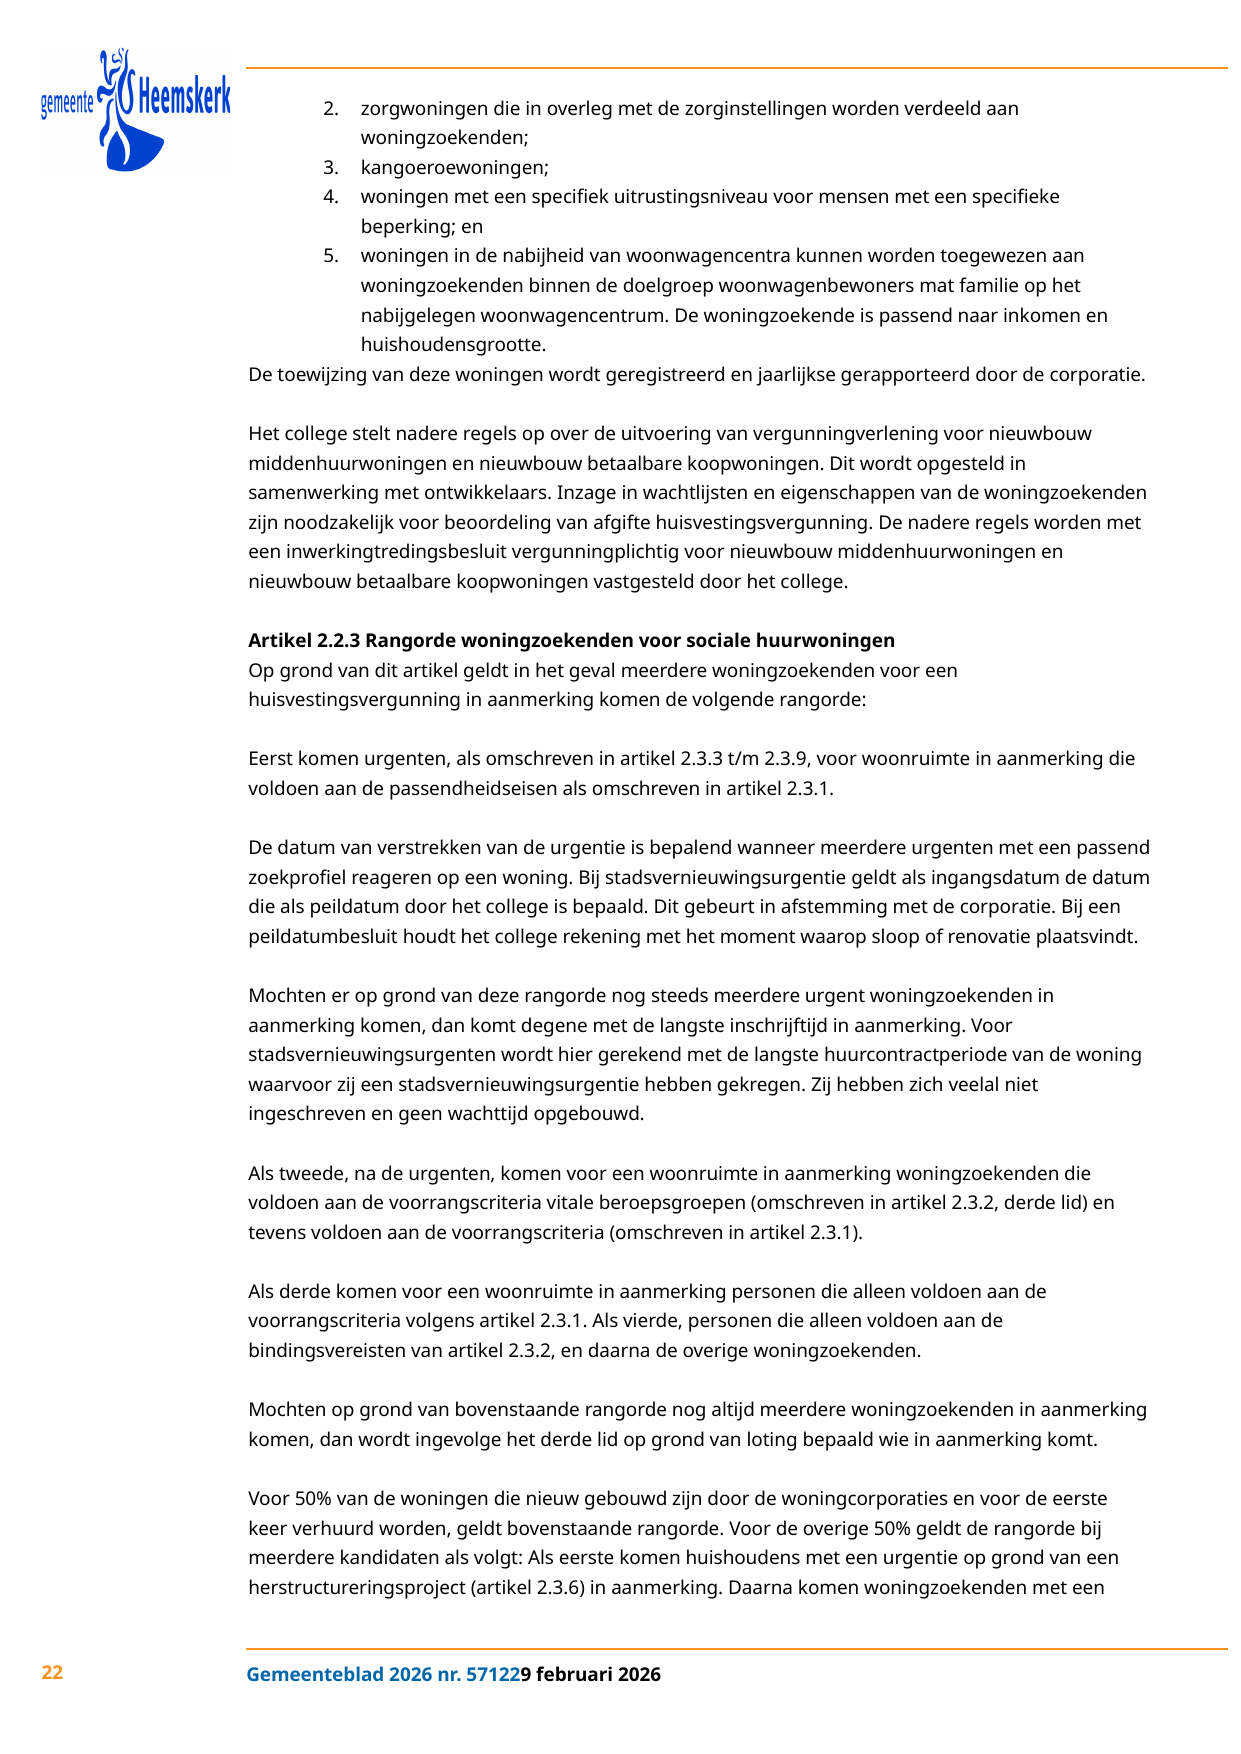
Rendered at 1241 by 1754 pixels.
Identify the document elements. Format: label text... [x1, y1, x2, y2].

text Mochten er op grond van deze rangorde nog steeds meerdere urgent woningzoekenden in aanmerking komen, dan komt degene met de langste inschrijftijd in aanmerking. Voor stadsvernieuwingsurgenten wordt hier gerekend met de langste huurcontractperiode van de woning waarvoor zij een stadsvernieuwingsurgentie hebben gekregen. Zij hebben zich veelal niet ingeschreven en geen wachttijd opgebouwd. [248, 982, 1152, 1126]
text Als derde komen voor een woonruimte in aanmerking personen die alleen voldoen aan de voorrangscriteria volgens artikel 2.3.1. Als vierde, personen die alleen voldoen aan de bindingsvereisten van artikel 2.3.2, en daarna de overige woningzoekenden. [248, 1278, 1152, 1363]
text Mochten op grond van bovenstaande rangorde nog altijd meerdere woningzoekenden in aanmerking komen, dan wordt ingevolge het derde lid op grond van loting bepaald wie in aanmerking komt. [248, 1396, 1152, 1452]
list kangoeroewoningen; [323, 154, 1152, 180]
text Op grond van dit artikel geldt in het geval meerdere woningzoekenden voor een huisvestingsvergunning in aanmerking komen de volgende rangorde: [248, 657, 1152, 712]
text Als tweede, na de urgenten, komen voor een woonruimte in aanmerking woningzoekenden die voldoen aan de voorrangscriteria vitale beroepsgroepen (omschreven in artikel 2.3.2, derde lid) en tevens voldoen aan de voorrangscriteria (omschreven in artikel 2.3.1). [248, 1160, 1152, 1245]
list woningen met een specifiek uitrustingsniveau voor mensen met een specifieke beperking; en [323, 183, 1152, 239]
text Eerst komen urgenten, als omschreven in artikel 2.3.3 t/m 2.3.9, voor woonruimte in aanmerking die voldoen aan de passendheidseisen als omschreven in artikel 2.3.1. [248, 746, 1152, 801]
text Voor 50% van de woningen die nieuw gebouwd zijn door de woningcorporaties en voor de eerste keer verhuurd worden, geldt bovenstaande rangorde. Voor de overige 50% geldt de rangorde bij meerdere kandidaten als volgt: Als eerste komen huishoudens met een urgentie op grond van een herstructureringsproject (artikel 2.3.6) in aanmerking. Daarna komen woningzoekenden met een [248, 1485, 1152, 1600]
text De datum van verstrekken van de urgentie is bepalend wanneer meerdere urgenten met een passend zoekprofiel reageren op een woning. Bij stadsvernieuwingsurgentie geldt als ingangsdatum de datum die als peildatum door het college is bepaald. Dit gebeurt in afstemming met de corporatie. Bij een peildatumbesluit houdt het college rekening met het moment waarop sloop of renovatie plaatsvindt. [248, 834, 1152, 949]
picture [41, 47, 231, 172]
text Artikel 2.2.3 Rangorde woningzoekenden voor sociale huurwoningen [248, 627, 1152, 653]
text De toewijzing van deze woningen wordt geregistreerd en jaarlijkse gerapporteerd door de corporatie. [248, 361, 1152, 387]
list zorgwoningen die in overleg met de zorginstellingen worden verdeeld aan woningzoekenden; [323, 95, 1152, 150]
text Het college stelt nadere regels op over de uitvoering van vergunningverlening voor nieuwbouw middenhuurwoningen en nieuwbouw betaalbare koopwoningen. Dit wordt opgesteld in samenwerking met ontwikkelaars. Inzage in wachtlijsten en eigenschappen van de woningzoekenden zijn noodzakelijk voor beoordeling van afgifte huisvestingsvergunning. De nadere regels worden met een inwerkingtredingsbesluit vergunningplichtig voor nieuwbouw middenhuurwoningen en nieuwbouw betaalbare koopwoningen vastgesteld door het college. [248, 420, 1152, 594]
list woningen in de nabijheid van woonwagencentra kunnen worden toegewezen aan woningzoekenden binnen de doelgroep woonwagenbewoners mat familie op het nabijgelegen woonwagencentrum. De woningzoekende is passend naar inkomen en huishoudensgrootte. [323, 243, 1152, 357]
